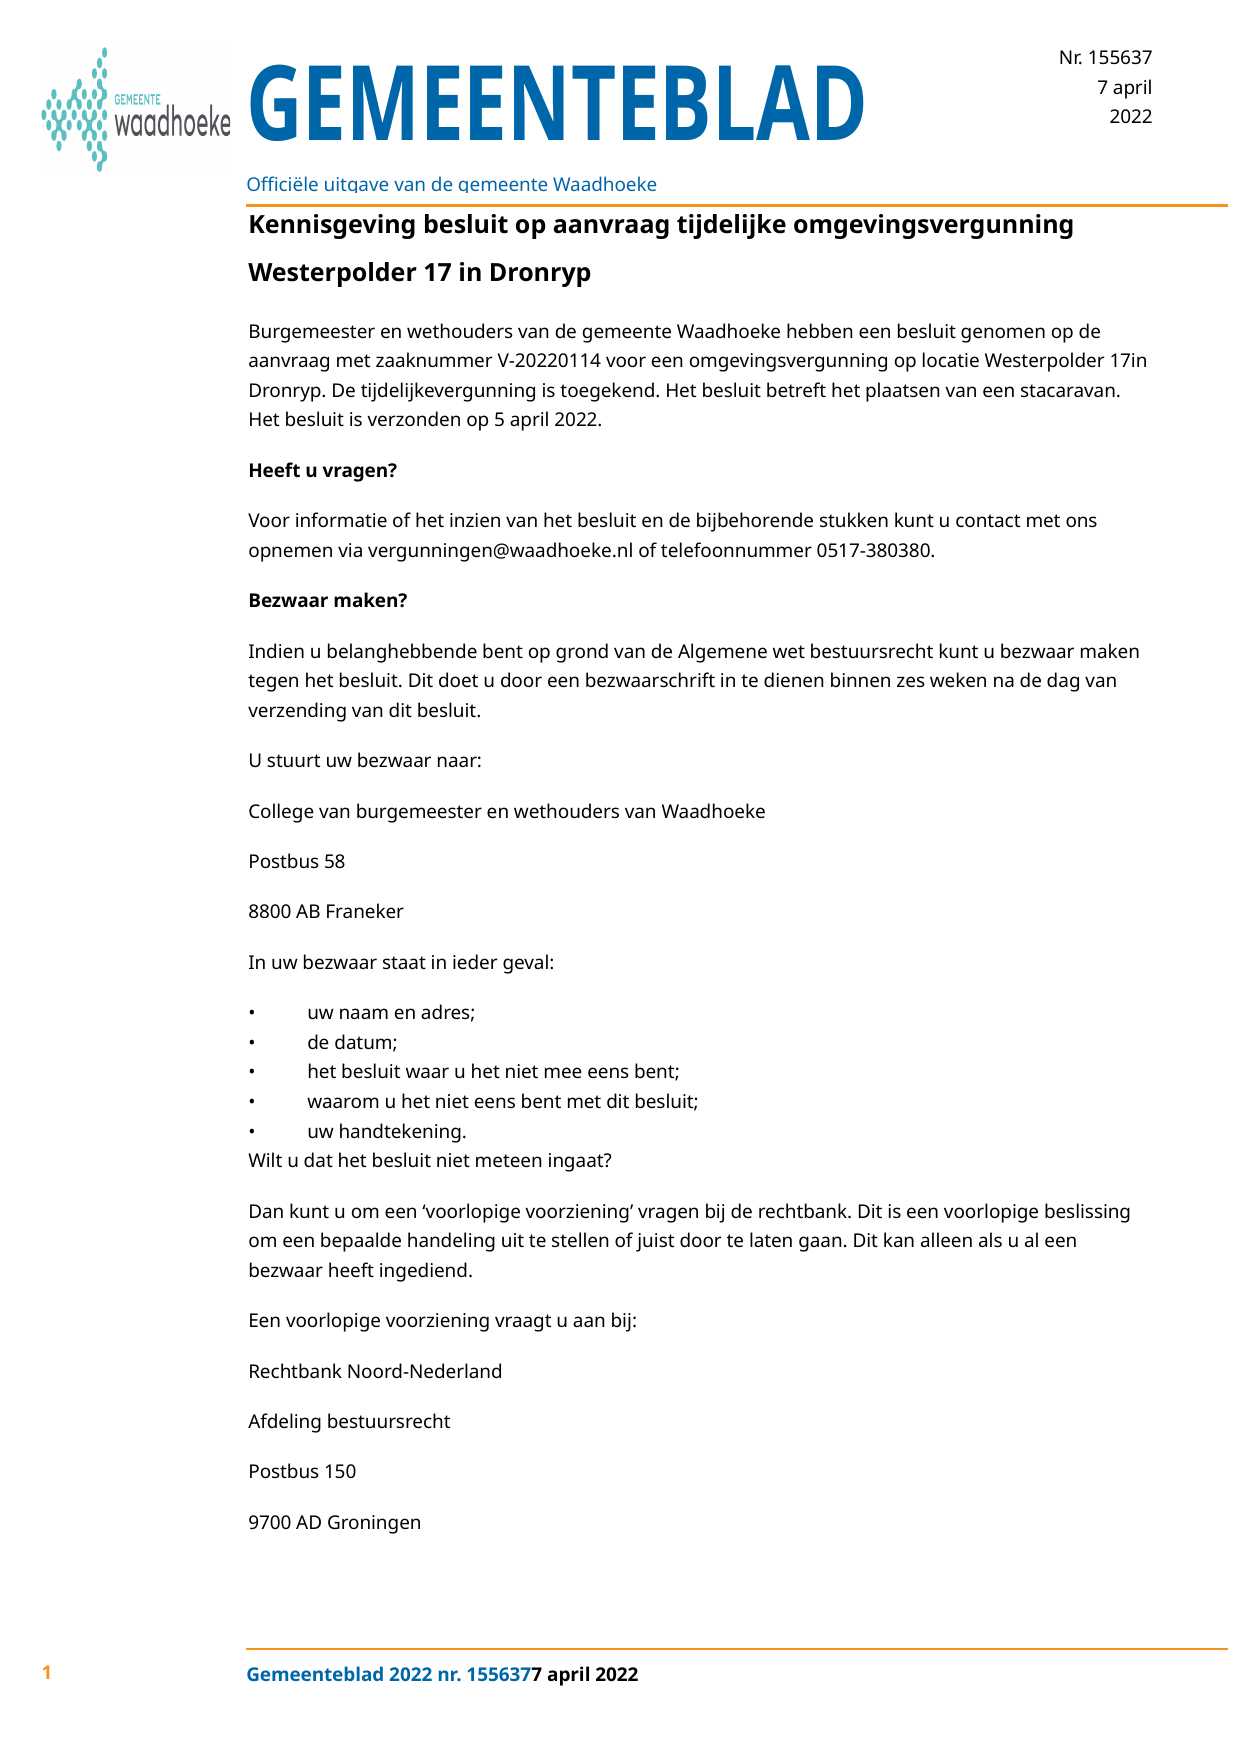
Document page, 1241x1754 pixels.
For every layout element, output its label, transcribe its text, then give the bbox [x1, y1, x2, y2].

list uw naam en adres; [248, 999, 1152, 1025]
picture [41, 47, 231, 172]
text In uw bezwaar staat in ieder geval: [248, 949, 1152, 975]
text 9700 AD Groningen [248, 1509, 1152, 1535]
text Afdeling bestuursrecht [248, 1408, 1152, 1434]
text Rechtbank Noord-Nederland [248, 1358, 1152, 1384]
text Wilt u dat het besluit niet meteen ingaat? [248, 1147, 1152, 1173]
text Postbus 58 [248, 848, 1152, 874]
text 8800 AB Franeker [248, 899, 1152, 924]
list uw handtekening. [248, 1118, 1152, 1144]
text Dan kunt u om een ‘voorlopige voorziening’ vragen bij de rechtbank. Dit is een voorlopige beslissing om een bepaalde handeling uit te stellen of juist door te laten gaan. Dit kan alleen als u al een bezwaar heeft ingediend. [248, 1198, 1152, 1283]
text Heeft u vragen? [248, 457, 1152, 483]
text College van burgemeester en wethouders van Waadhoeke [248, 798, 1152, 824]
text Bezwaar maken? [248, 587, 1152, 613]
text U stuurt uw bezwaar naar: [248, 747, 1152, 773]
text Voor informatie of het inzien van het besluit en de bijbehorende stukken kunt u contact met ons opnemen via vergunningen@waadhoeke.nl of telefoonnummer 0517-380380. [248, 507, 1152, 563]
text Een voorlopige voorziening vraagt u aan bij: [248, 1307, 1152, 1333]
text Kennisgeving besluit op aanvraag tijdelijke omgevingsvergunning Westerpolder 17 in Dronryp [248, 207, 1152, 288]
text Burgemeester en wethouders van de gemeente Waadhoeke hebben een besluit genomen op de aanvraag met zaaknummer V-20220114 voor een omgevingsvergunning op locatie Westerpolder 17in Dronryp. De tijdelijkevergunning is toegekend. Het besluit betreft het plaatsen van een stacaravan. Het besluit is verzonden op 5 april 2022. [248, 318, 1152, 432]
list waarom u het niet eens bent met dit besluit; [248, 1088, 1152, 1114]
list het besluit waar u het niet mee eens bent; [248, 1059, 1152, 1084]
list de datum; [248, 1029, 1152, 1055]
text Postbus 150 [248, 1459, 1152, 1484]
text Indien u belanghebbende bent op grond van de Algemene wet bestuursrecht kunt u bezwaar maken tegen het besluit. Dit doet u door een bezwaarschrift in te dienen binnen zes weken na de dag van verzending van dit besluit. [248, 638, 1152, 723]
